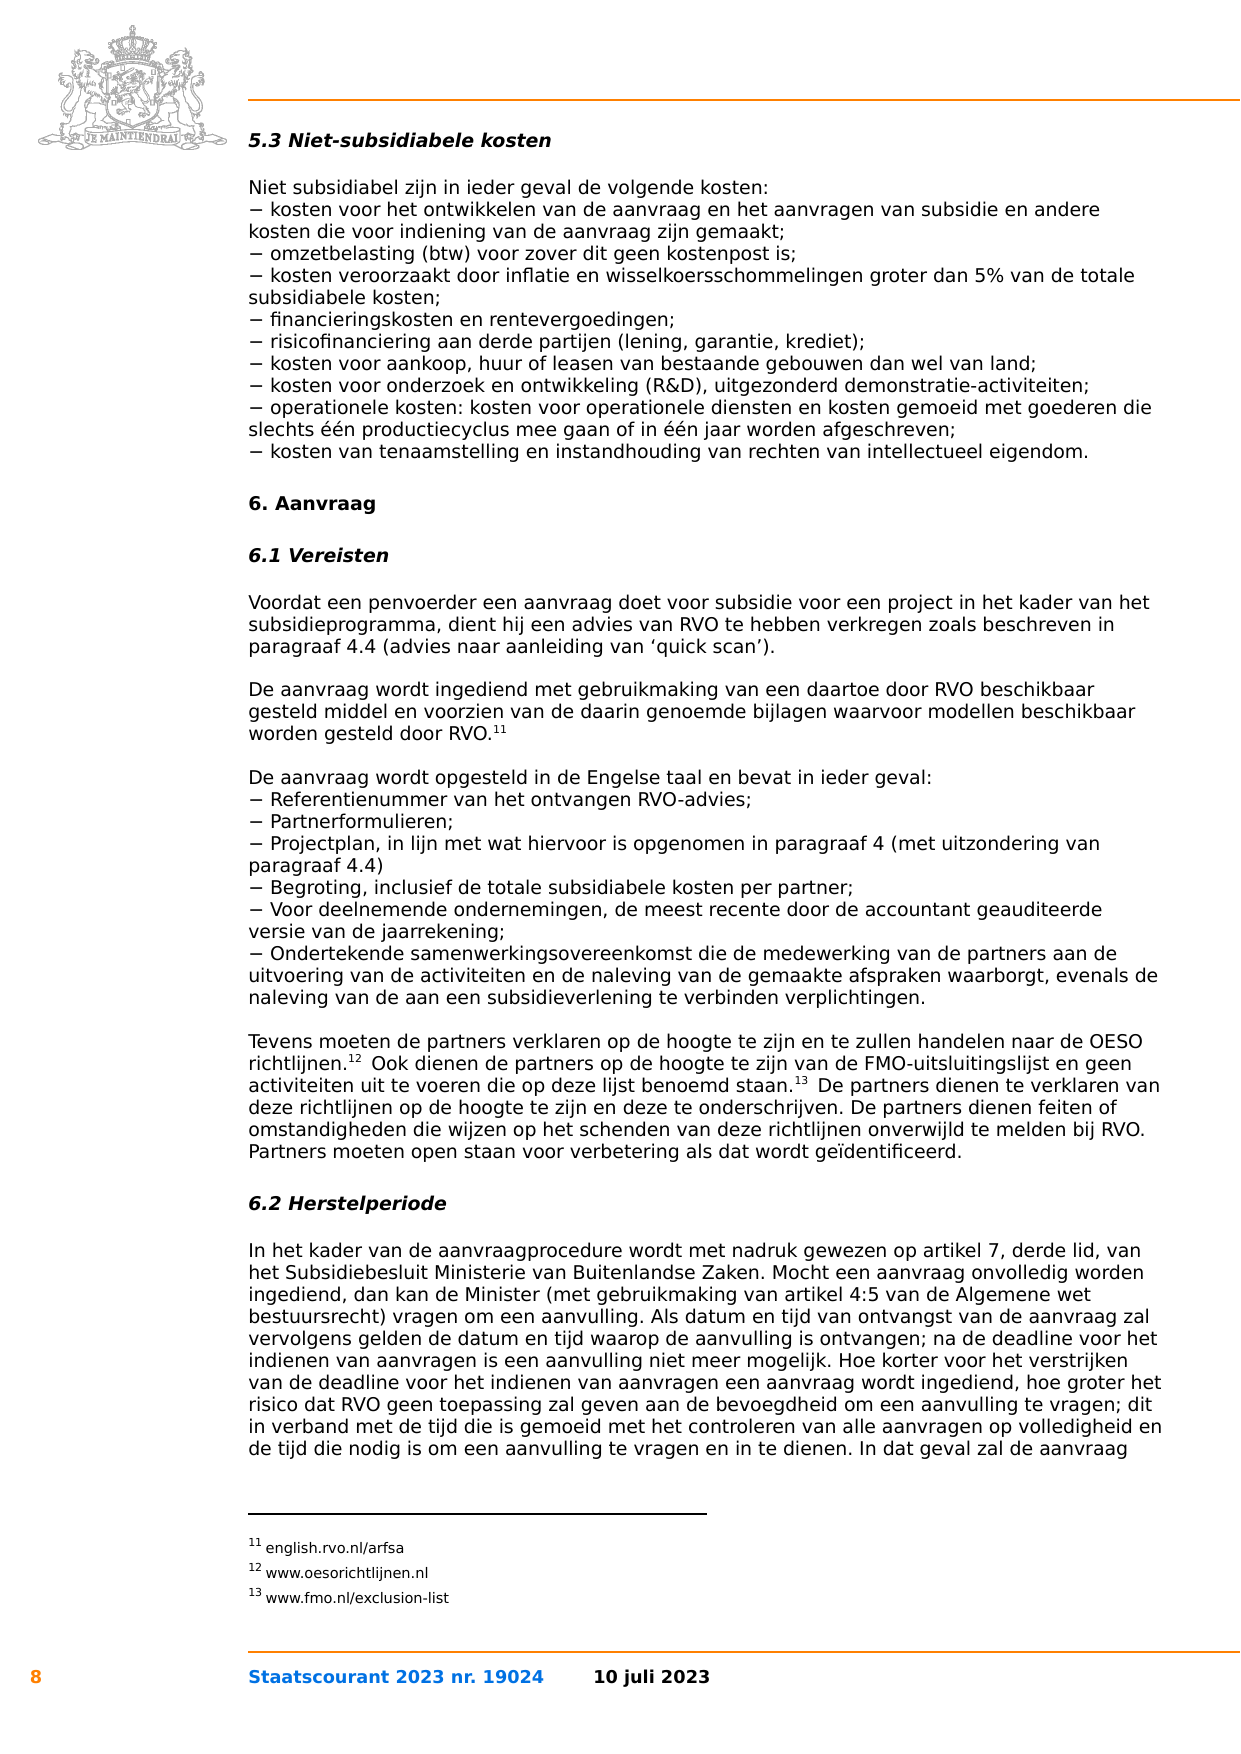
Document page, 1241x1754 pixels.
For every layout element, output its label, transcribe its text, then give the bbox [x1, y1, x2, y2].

text Tevens moeten de partners verklaren op de hoogte te zijn en te zullen handelen naar de OESO richtlijnen. Ook dienen de partners op de hoogte te zijn van de FMO-uitsluitingslijst en geen activiteiten uit te voeren die op deze lijst benoemd staan. De partners dienen te verklaren van deze richtlijnen op de hoogte te zijn en deze te onderschrijven. De partners dienen feiten of omstandigheden die wijzen op het schenden van deze richtlijnen onverwijld te melden bij RVO. Partners moeten open staan voor verbetering als dat wordt geïdentificeerd. [248, 1031, 1163, 1163]
picture [38, 25, 227, 150]
text − kosten voor aankoop, huur of leasen van bestaande gebouwen dan wel van land; [248, 353, 1163, 375]
text De aanvraag wordt ingediend met gebruikmaking van een daartoe door RVO beschikbaar gesteld middel en voorzien van de daarin genoemde bijlagen waarvoor modellen beschikbaar worden gesteld door RVO. [248, 679, 1163, 745]
subtitle 5.3 Niet-subsidiabele kosten [248, 130, 1163, 152]
text − omzetbelasting (btw) voor zover dit geen kostenpost is; [248, 243, 1163, 265]
text − kosten veroorzaakt door inflatie en wisselkoersschommelingen groter dan 5% van de totale subsidiabele kosten; [248, 265, 1163, 309]
text − kosten voor het ontwikkelen van de aanvraag en het aanvragen van subsidie en andere kosten die voor indiening van de aanvraag zijn gemaakt; [248, 199, 1163, 243]
subtitle 6.2 Herstelperiode [248, 1193, 1163, 1215]
text − Projectplan, in lijn met wat hiervoor is opgenomen in paragraaf 4 (met uitzondering van paragraaf 4.4) [248, 833, 1163, 877]
text − kosten voor onderzoek en ontwikkeling (R&D), uitgezonderd demonstratie-activiteiten; [248, 375, 1163, 397]
text − Begroting, inclusief de totale subsidiabele kosten per partner; [248, 877, 1163, 899]
text english.rvo.nl/arfsa [248, 1536, 1163, 1558]
text − Ondertekende samenwerkingsovereenkomst die de medewerking van de partners aan de uitvoering van de activiteiten en de naleving van de gemaakte afspraken waarborgt, evenals de naleving van de aan een subsidieverlening te verbinden verplichtingen. [248, 943, 1163, 1009]
subtitle 6.1 Vereisten [248, 544, 1163, 567]
text − operationele kosten: kosten voor operationele diensten en kosten gemoeid met goederen die slechts één productiecyclus mee gaan of in één jaar worden afgeschreven; [248, 397, 1163, 441]
text − Referentienummer van het ontvangen RVO-advies; [248, 789, 1163, 811]
text − kosten van tenaamstelling en instandhouding van rechten van intellectueel eigendom. [248, 441, 1163, 463]
text www.oesorichtlijnen.nl [248, 1561, 1163, 1583]
text In het kader van de aanvraagprocedure wordt met nadruk gewezen op artikel 7, derde lid, van het Subsidiebesluit Ministerie van Buitenlandse Zaken. Mocht een aanvraag onvolledig worden ingediend, dan kan de Minister (met gebruikmaking van artikel 4:5 van de Algemene wet bestuursrecht) vragen om een aanvulling. Als datum en tijd van ontvangst van de aanvraag zal vervolgens gelden de datum en tijd waarop de aanvulling is ontvangen; na de deadline voor het indienen van aanvragen is een aanvulling niet meer mogelijk. Hoe korter voor het verstrijken van de deadline voor het indienen van aanvragen een aanvraag wordt ingediend, hoe groter het risico dat RVO geen toepassing zal geven aan de bevoegdheid om een aanvulling te vragen; dit in verband met de tijd die is gemoeid met het controleren van alle aanvragen op volledigheid en de tijd die nodig is om een aanvulling te vragen en in te dienen. In dat geval zal de aanvraag [248, 1240, 1163, 1459]
text − Partnerformulieren; [248, 811, 1163, 833]
text − Voor deelnemende ondernemingen, de meest recente door de accountant geauditeerde versie van de jaarrekening; [248, 899, 1163, 943]
text Niet subsidiabel zijn in ieder geval de volgende kosten: [248, 177, 1163, 199]
text De aanvraag wordt opgesteld in de Engelse taal en bevat in ieder geval: [248, 767, 1163, 789]
text Voordat een penvoerder een aanvraag doet voor subsidie voor een project in het kader van het subsidieprogramma, dient hij een advies van RVO te hebben verkregen zoals beschreven in paragraaf 4.4 (advies naar aanleiding van ‘quick scan’). [248, 592, 1163, 657]
text − risicofinanciering aan derde partijen (lening, garantie, krediet); [248, 331, 1163, 353]
text − financieringskosten en rentevergoedingen; [248, 309, 1163, 331]
text www.fmo.nl/exclusion-list [248, 1586, 1163, 1608]
subtitle 6. Aanvraag [248, 493, 1163, 514]
